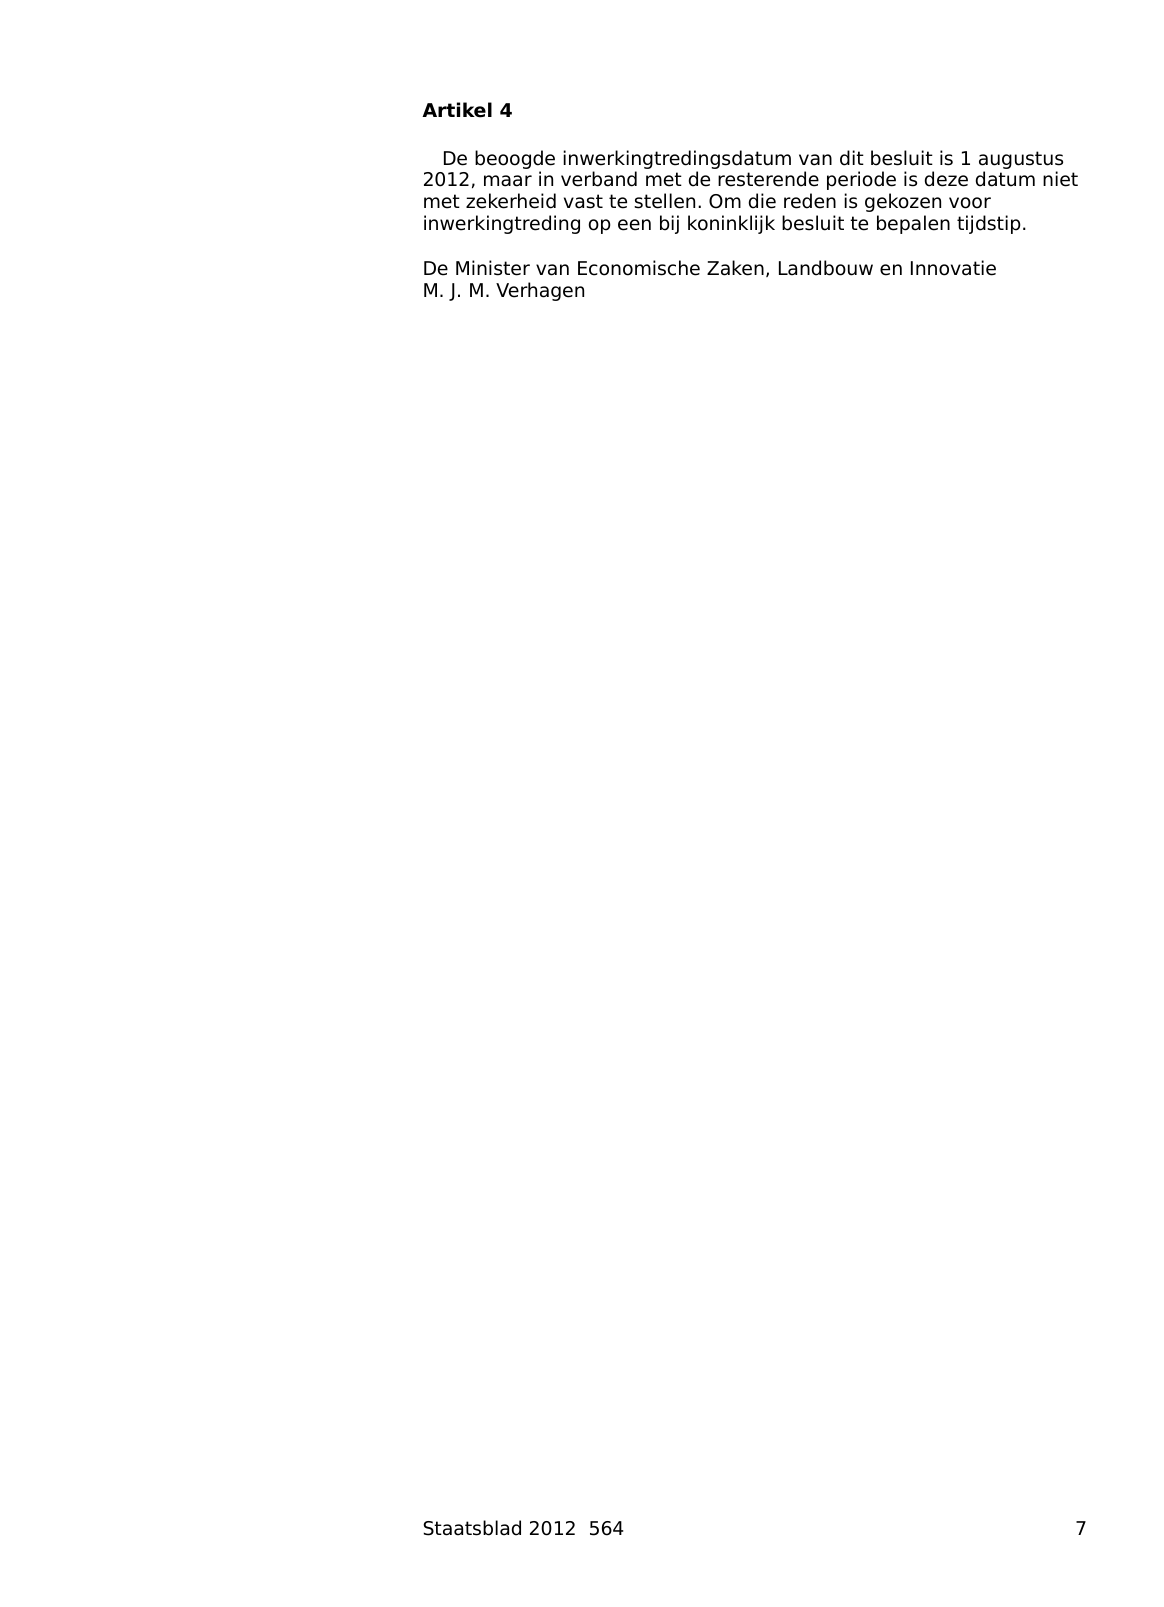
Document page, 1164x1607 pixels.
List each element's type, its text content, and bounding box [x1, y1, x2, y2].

text De beoogde inwerkingtredingsdatum van dit besluit is 1 augustus 2012, maar in verband met de resterende periode is deze datum niet met zekerheid vast te stellen. Om die reden is gekozen voor inwerkingtreding op een bij koninklijk besluit te bepalen tijdstip. [422, 147, 1087, 235]
subtitle Artikel 4 [422, 100, 1087, 122]
text De Minister van Economische Zaken, Landbouw en Innovatie M. J. M. Verhagen [422, 257, 1087, 301]
